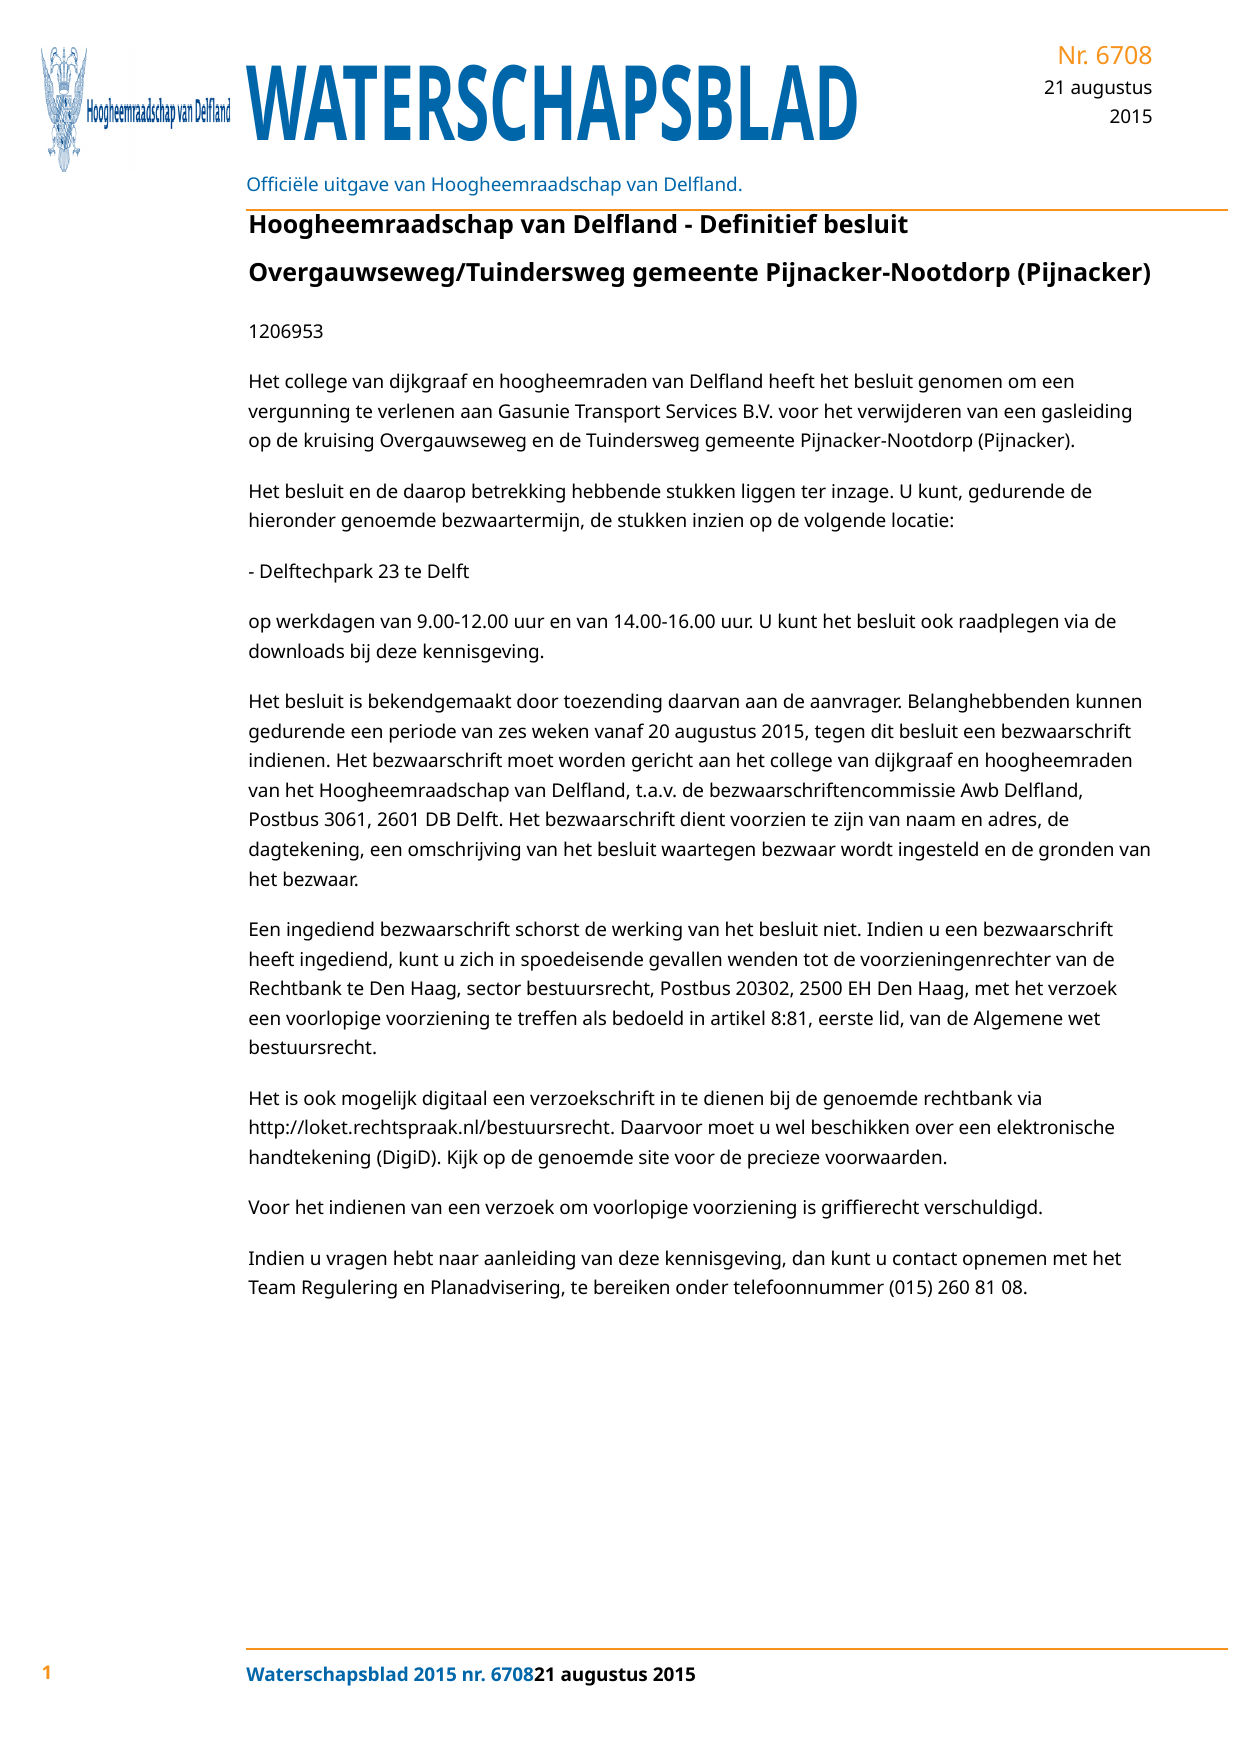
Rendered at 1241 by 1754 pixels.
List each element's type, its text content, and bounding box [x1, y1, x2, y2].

text op werkdagen van 9.00-12.00 uur en van 14.00-16.00 uur. U kunt het besluit ook raadplegen via de downloads bij deze kennisgeving. [248, 608, 1152, 664]
text Het college van dijkgraaf en hoogheemraden van Delfland heeft het besluit genomen om een vergunning te verlenen aan Gasunie Transport Services B.V. voor het verwijderen van een gasleiding op de kruising Overgauwseweg en de Tuindersweg gemeente Pijnacker-Nootdorp (Pijnacker). [248, 368, 1152, 453]
picture [41, 47, 231, 172]
text Het besluit en de daarop betrekking hebbende stukken liggen ter inzage. U kunt, gedurende de hieronder genoemde bezwaartermijn, de stukken inzien op de volgende locatie: [248, 478, 1152, 533]
text 1206953 [248, 318, 1152, 344]
text - Delftechpark 23 te Delft [248, 558, 1152, 584]
text Voor het indienen van een verzoek om voorlopige voorziening is griffierecht verschuldigd. [248, 1194, 1152, 1220]
text Hoogheemraadschap van Delfland - Definitief besluit Overgauwseweg/Tuindersweg gemeente Pijnacker-Nootdorp (Pijnacker) [248, 211, 1152, 288]
text Het besluit is bekendgemaakt door toezending daarvan aan de aanvrager. Belanghebbenden kunnen gedurende een periode van zes weken vanaf 20 augustus 2015, tegen dit besluit een bezwaarschrift indienen. Het bezwaarschrift moet worden gericht aan het college van dijkgraaf en hoogheemraden van het Hoogheemraadschap van Delfland, t.a.v. de bezwaarschriftencommissie Awb Delfland, Postbus 3061, 2601 DB Delft. Het bezwaarschrift dient voorzien te zijn van naam en adres, de dagtekening, een omschrijving van het besluit waartegen bezwaar wordt ingesteld en de gronden van het bezwaar. [248, 688, 1152, 892]
text Indien u vragen hebt naar aanleiding van deze kennisgeving, dan kunt u contact opnemen met het Team Regulering en Planadvisering, te bereiken onder telefoonnummer (015) 260 81 08. [248, 1245, 1152, 1300]
text Het is ook mogelijk digitaal een verzoekschrift in te dienen bij de genoemde rechtbank via http://loket.rechtspraak.nl/bestuursrecht. Daarvoor moet u wel beschikken over een elektronische handtekening (DigiD). Kijk op de genoemde site voor de precieze voorwaarden. [248, 1085, 1152, 1170]
text Een ingediend bezwaarschrift schorst de werking van het besluit niet. Indien u een bezwaarschrift heeft ingediend, kunt u zich in spoedeisende gevallen wenden tot de voorzieningenrechter van de Rechtbank te Den Haag, sector bestuursrecht, Postbus 20302, 2500 EH Den Haag, met het verzoek een voorlopige voorziening te treffen als bedoeld in artikel 8:81, eerste lid, van de Algemene wet bestuursrecht. [248, 916, 1152, 1060]
